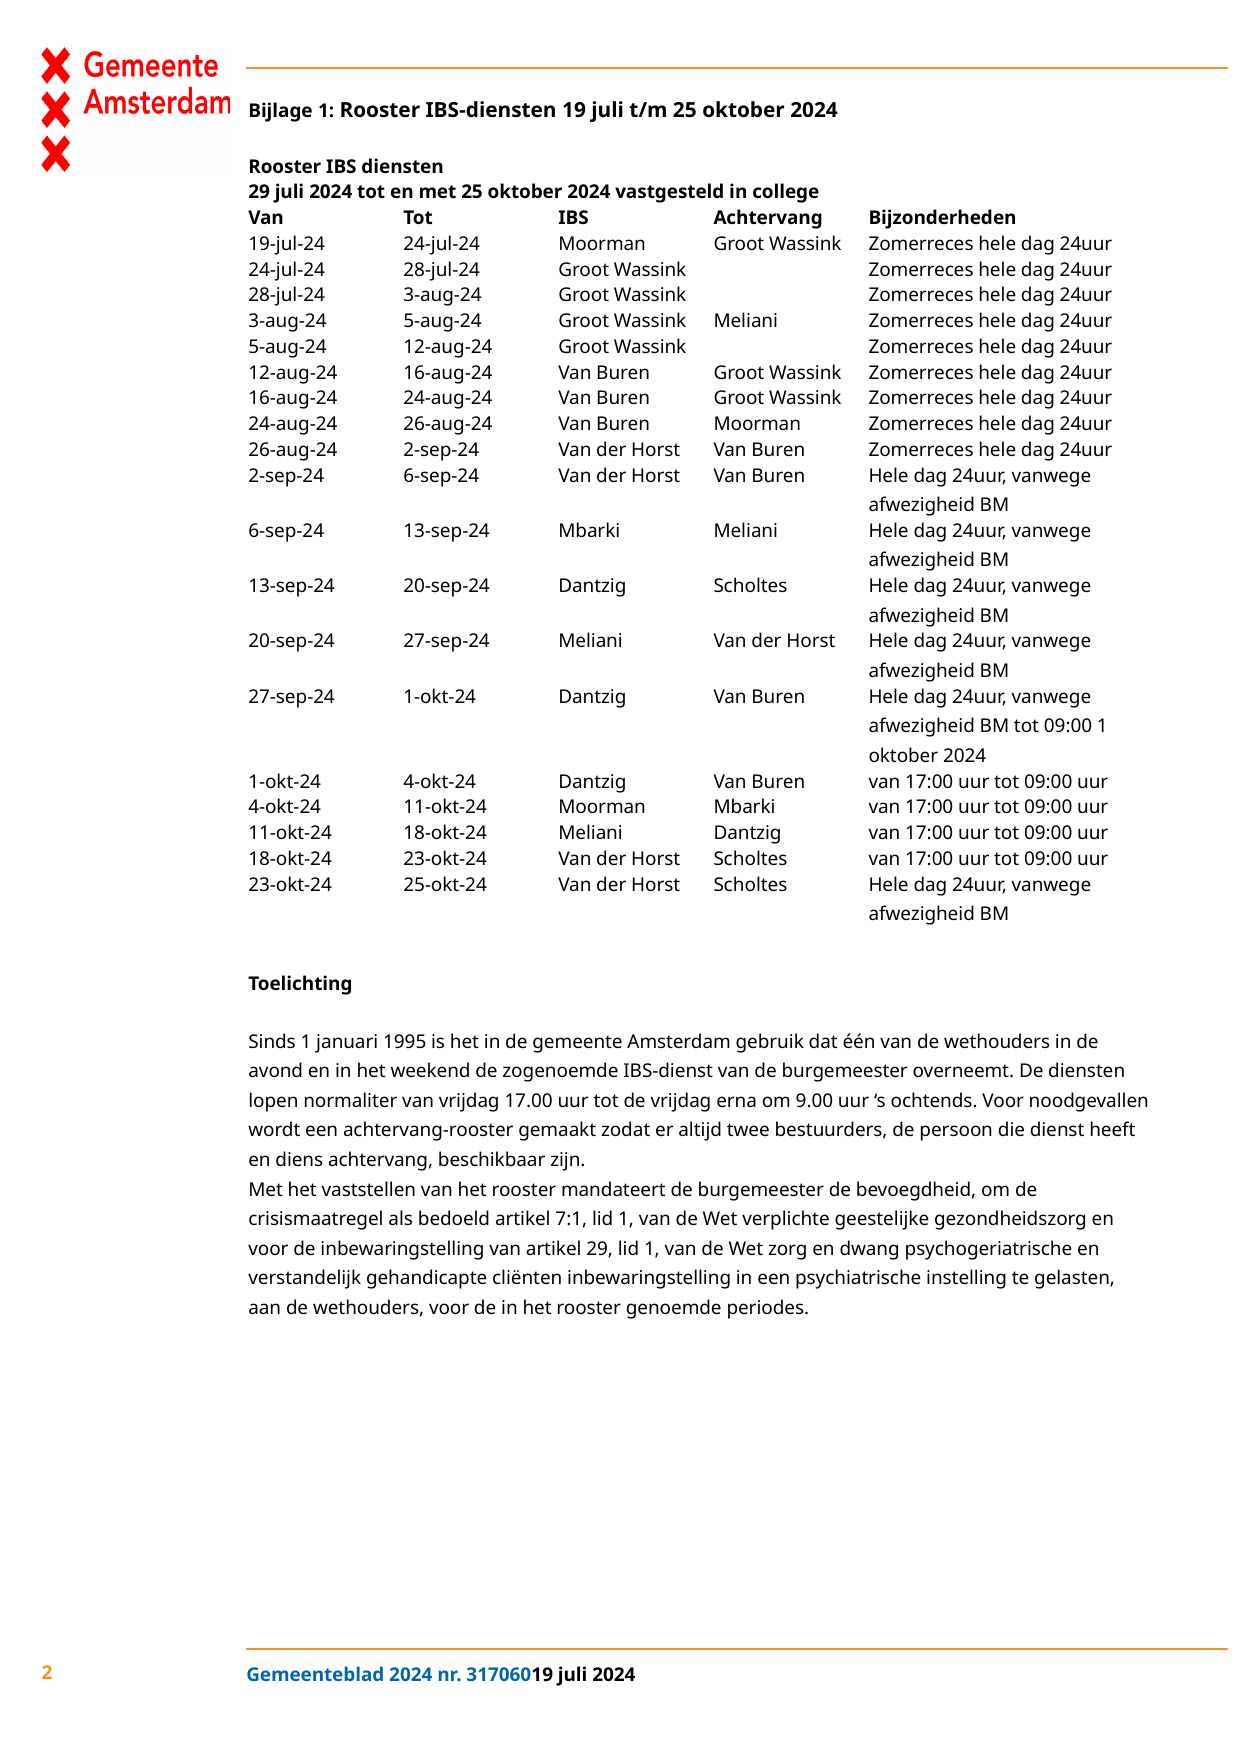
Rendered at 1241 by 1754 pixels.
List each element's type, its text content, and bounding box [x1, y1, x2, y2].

table_cell 6-sep-24 [248, 517, 403, 572]
text Met het vaststellen van het rooster mandateert de burgemeester de bevoegdheid, om de crisismaatregel als bedoeld artikel 7:1, lid 1, van de Wet verplichte geestelijke gezondheidszorg en voor de inbewaringstelling van artikel 29, lid 1, van de Wet zorg en dwang psychogeriatrische en verstandelijk gehandicapte cliënten inbewaringstelling in een psychiatrische instelling te gelasten, aan de wethouders, voor de in het rooster genoemde periodes. [248, 1176, 1152, 1320]
table_cell Hele dag 24uur, vanwege afwezigheid BM [868, 628, 1152, 683]
table_cell 5-aug-24 [403, 308, 558, 333]
table_cell Van der Horst [713, 628, 868, 683]
table_cell Scholtes [713, 845, 868, 871]
table_cell 18-okt-24 [248, 845, 403, 871]
table_cell Van Buren [558, 410, 713, 436]
table_cell 18-okt-24 [403, 819, 558, 845]
table_cell Zomerreces hele dag 24uur [868, 230, 1152, 256]
table_cell IBS [558, 205, 713, 230]
table_cell 24-jul-24 [248, 256, 403, 282]
table_cell Zomerreces hele dag 24uur [868, 282, 1152, 307]
table_cell Van Buren [713, 683, 868, 768]
table_header Rooster IBS diensten [248, 153, 1152, 179]
table_cell 19-jul-24 [248, 230, 403, 256]
table_cell Achtervang [713, 205, 868, 230]
picture [41, 47, 231, 172]
table_cell Groot Wassink [713, 385, 868, 410]
table_cell 20-sep-24 [403, 573, 558, 628]
table_cell Dantzig [558, 683, 713, 768]
table_cell 6-sep-24 [403, 462, 558, 517]
table_cell Van Buren [713, 462, 868, 517]
table_cell 4-okt-24 [403, 768, 558, 794]
table_cell 1-okt-24 [248, 768, 403, 794]
table_cell Dantzig [713, 819, 868, 845]
table_cell Van der Horst [558, 436, 713, 462]
table_cell van 17:00 uur tot 09:00 uur [868, 819, 1152, 845]
table_cell [713, 282, 868, 307]
table_cell van 17:00 uur tot 09:00 uur [868, 794, 1152, 819]
table_cell Dantzig [558, 768, 713, 794]
table_cell Dantzig [558, 573, 713, 628]
table_cell 28-jul-24 [403, 256, 558, 282]
table_cell 26-aug-24 [248, 436, 403, 462]
table_cell 2-sep-24 [248, 462, 403, 517]
table_cell Meliani [558, 628, 713, 683]
table_cell 12-aug-24 [403, 333, 558, 359]
table_cell [713, 256, 868, 282]
table_cell Groot Wassink [713, 359, 868, 384]
table_cell 25-okt-24 [403, 871, 558, 926]
table_cell 23-okt-24 [248, 871, 403, 926]
table_cell Bijzonderheden [868, 205, 1152, 230]
table_cell Moorman [558, 794, 713, 819]
table_cell 11-okt-24 [248, 819, 403, 845]
table_cell 13-sep-24 [248, 573, 403, 628]
table_cell Van Buren [713, 436, 868, 462]
table_cell Van Buren [558, 385, 713, 410]
table_cell van 17:00 uur tot 09:00 uur [868, 845, 1152, 871]
table_cell Groot Wassink [558, 333, 713, 359]
table_cell Mbarki [713, 794, 868, 819]
table_cell van 17:00 uur tot 09:00 uur [868, 768, 1152, 794]
text Bijlage 1: Rooster IBS-diensten 19 juli t/m 25 oktober 2024 [248, 95, 1152, 123]
table_cell 28-jul-24 [248, 282, 403, 307]
table_cell Hele dag 24uur, vanwege afwezigheid BM [868, 517, 1152, 572]
table_cell 20-sep-24 [248, 628, 403, 683]
table_cell Tot [403, 205, 558, 230]
table_cell Hele dag 24uur, vanwege afwezigheid BM [868, 462, 1152, 517]
table_cell 2-sep-24 [403, 436, 558, 462]
table_cell Zomerreces hele dag 24uur [868, 385, 1152, 410]
table_cell 13-sep-24 [403, 517, 558, 572]
text Sinds 1 januari 1995 is het in de gemeente Amsterdam gebruik dat één van de wethouders in de avond en in het weekend de zogenoemde IBS-dienst van de burgemeester overneemt. De diensten lopen normaliter van vrijdag 17.00 uur tot de vrijdag erna om 9.00 uur ‘s ochtends. Voor noodgevallen wordt een achtervang-rooster gemaakt zodat er altijd twee bestuurders, de persoon die dienst heeft en diens achtervang, beschikbaar zijn. [248, 1028, 1152, 1172]
table_cell Scholtes [713, 573, 868, 628]
table_cell Zomerreces hele dag 24uur [868, 256, 1152, 282]
table_cell Groot Wassink [713, 230, 868, 256]
table_cell 3-aug-24 [248, 308, 403, 333]
table_cell Van der Horst [558, 871, 713, 926]
table_cell Van [248, 205, 403, 230]
table_cell 27-sep-24 [403, 628, 558, 683]
table_cell Groot Wassink [558, 308, 713, 333]
table_cell 1-okt-24 [403, 683, 558, 768]
table_cell 24-jul-24 [403, 230, 558, 256]
table_cell 4-okt-24 [248, 794, 403, 819]
table_cell Moorman [713, 410, 868, 436]
table_cell Van Buren [558, 359, 713, 384]
table_cell 3-aug-24 [403, 282, 558, 307]
table_cell Moorman [558, 230, 713, 256]
table_cell Hele dag 24uur, vanwege afwezigheid BM [868, 573, 1152, 628]
table_cell 12-aug-24 [248, 359, 403, 384]
table_cell Zomerreces hele dag 24uur [868, 436, 1152, 462]
table_cell Groot Wassink [558, 256, 713, 282]
table_cell 24-aug-24 [403, 385, 558, 410]
table_cell Mbarki [558, 517, 713, 572]
table_cell Hele dag 24uur, vanwege afwezigheid BM [868, 871, 1152, 926]
table_cell 16-aug-24 [248, 385, 403, 410]
table_cell Van Buren [713, 768, 868, 794]
table_cell 29 juli 2024 tot en met 25 oktober 2024 vastgesteld in college [248, 179, 1152, 204]
table_cell Meliani [713, 517, 868, 572]
table_cell 24-aug-24 [248, 410, 403, 436]
table_cell Scholtes [713, 871, 868, 926]
table_cell Van der Horst [558, 845, 713, 871]
table_cell 11-okt-24 [403, 794, 558, 819]
table_cell Zomerreces hele dag 24uur [868, 359, 1152, 384]
table_cell Meliani [713, 308, 868, 333]
table_cell 16-aug-24 [403, 359, 558, 384]
table_cell Zomerreces hele dag 24uur [868, 308, 1152, 333]
table_cell Zomerreces hele dag 24uur [868, 333, 1152, 359]
text Toelichting [248, 959, 1152, 999]
table_cell 26-aug-24 [403, 410, 558, 436]
table_cell Van der Horst [558, 462, 713, 517]
table_cell 23-okt-24 [403, 845, 558, 871]
table_cell Hele dag 24uur, vanwege afwezigheid BM tot 09:00 1 oktober 2024 [868, 683, 1152, 768]
table_cell 5-aug-24 [248, 333, 403, 359]
table_cell Meliani [558, 819, 713, 845]
table_cell 27-sep-24 [248, 683, 403, 768]
table_cell Zomerreces hele dag 24uur [868, 410, 1152, 436]
table_cell [713, 333, 868, 359]
table_cell Groot Wassink [558, 282, 713, 307]
